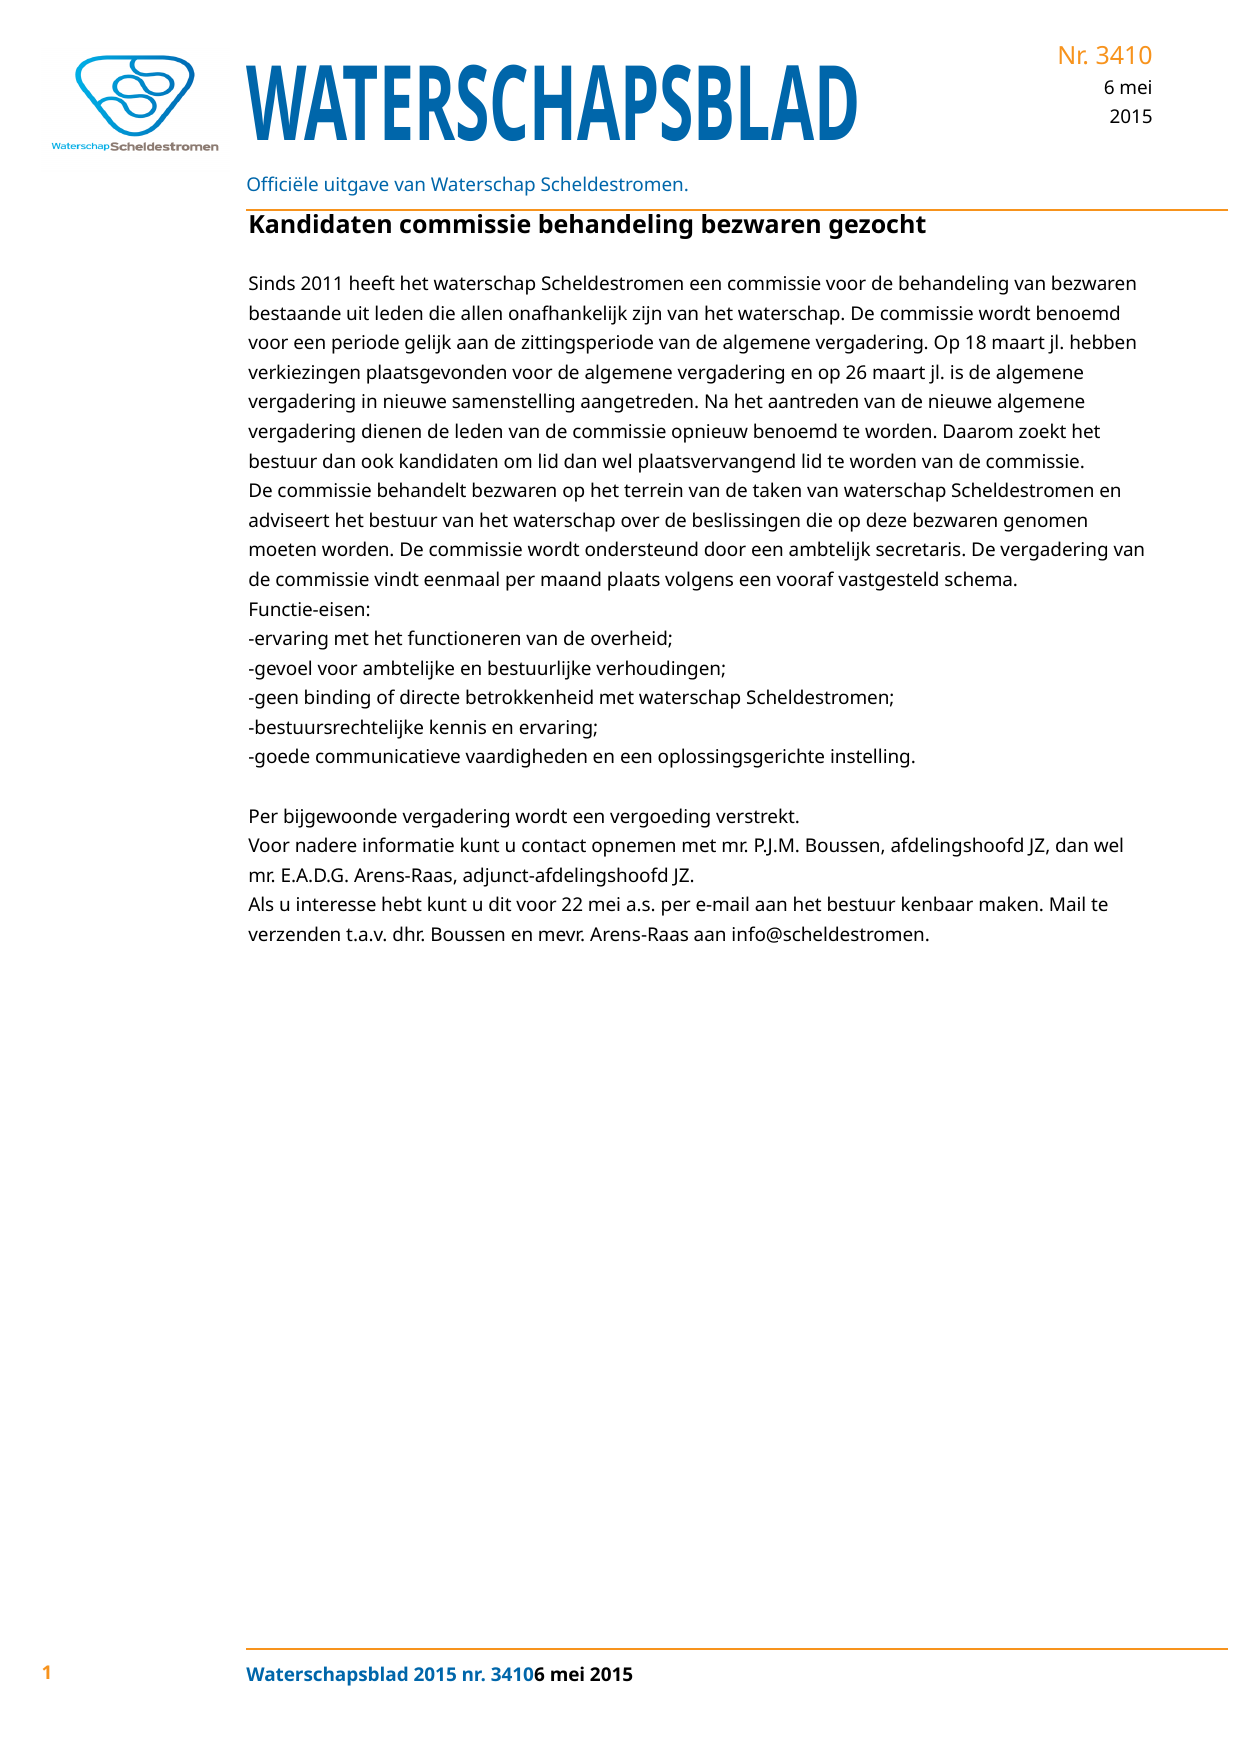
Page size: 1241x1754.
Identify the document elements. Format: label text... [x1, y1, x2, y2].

text De commissie behandelt bezwaren op het terrein van de taken van waterschap Scheldestromen en adviseert het bestuur van het waterschap over de beslissingen die op deze bezwaren genomen moeten worden. De commissie wordt ondersteund door een ambtelijk secretaris. De vergadering van de commissie vindt eenmaal per maand plaats volgens een vooraf vastgesteld schema. [248, 477, 1152, 592]
text Per bijgewoonde vergadering wordt een vergoeding verstrekt. [248, 803, 1152, 828]
text Voor nadere informatie kunt u contact opnemen met mr. P.J.M. Boussen, afdelingshoofd JZ, dan wel mr. E.A.D.G. Arens-Raas, adjunct-afdelingshoofd JZ. [248, 832, 1152, 888]
text -goede communicatieve vaardigheden en een oplossingsgerichte instelling. [248, 744, 1152, 769]
text Kandidaten commissie behandeling bezwaren gezocht [248, 211, 1152, 241]
text -bestuursrechtelijke kennis en ervaring; [248, 714, 1152, 740]
picture [41, 47, 231, 172]
text Sinds 2011 heeft het waterschap Scheldestromen een commissie voor de behandeling van bezwaren bestaande uit leden die allen onafhankelijk zijn van het waterschap. De commissie wordt benoemd voor een periode gelijk aan de zittingsperiode van de algemene vergadering. Op 18 maart jl. hebben verkiezingen plaatsgevonden voor de algemene vergadering en op 26 maart jl. is de algemene vergadering in nieuwe samenstelling aangetreden. Na het aantreden van de nieuwe algemene vergadering dienen de leden van de commissie opnieuw benoemd te worden. Daarom zoekt het bestuur dan ook kandidaten om lid dan wel plaatsvervangend lid te worden van de commissie. [248, 270, 1152, 473]
text Als u interesse hebt kunt u dit voor 22 mei a.s. per e-mail aan het bestuur kenbaar maken. Mail te verzenden t.a.v. dhr. Boussen en mevr. Arens-Raas aan info@scheldestromen. [248, 892, 1152, 947]
text -geen binding of directe betrokkenheid met waterschap Scheldestromen; [248, 684, 1152, 710]
text Functie-eisen: [248, 596, 1152, 621]
text -ervaring met het functioneren van de overheid; [248, 625, 1152, 651]
text -gevoel voor ambtelijke en bestuurlijke verhoudingen; [248, 655, 1152, 681]
